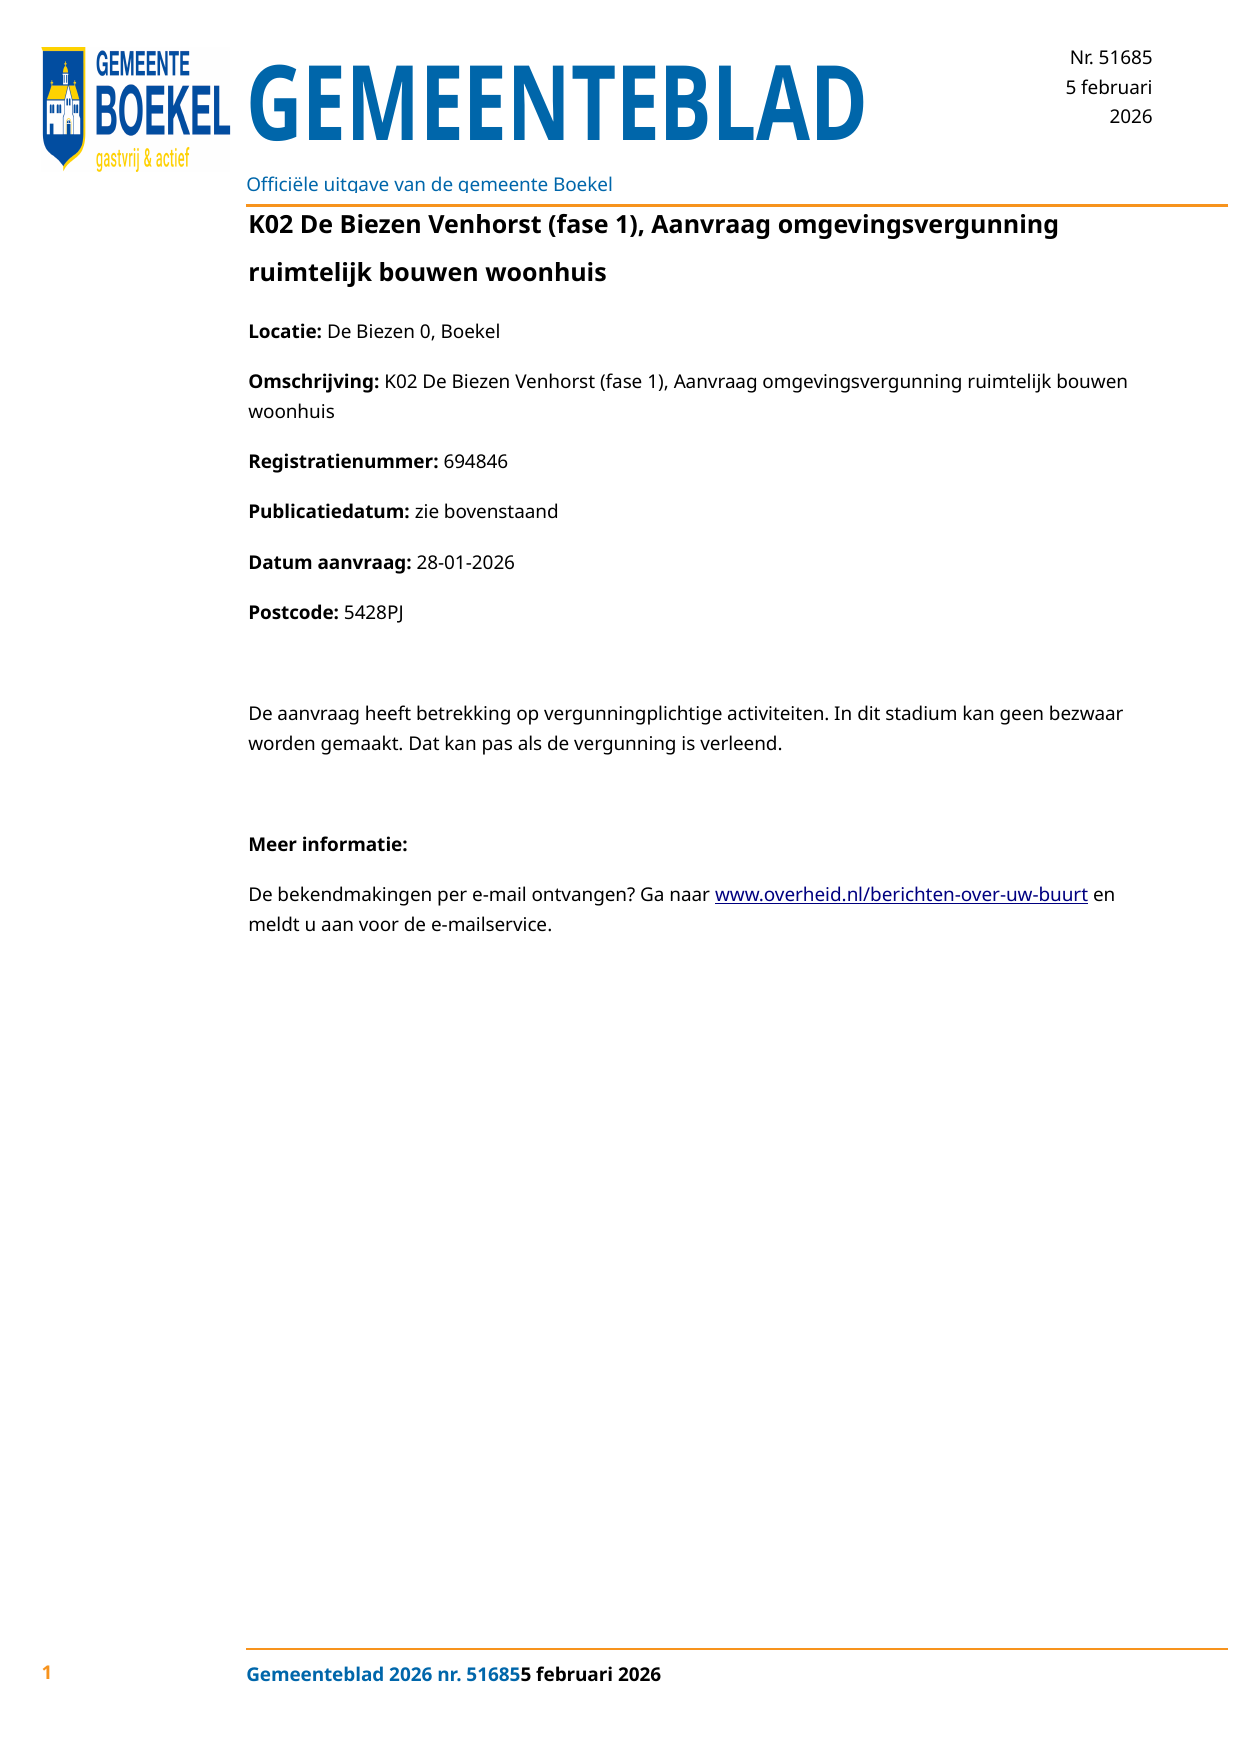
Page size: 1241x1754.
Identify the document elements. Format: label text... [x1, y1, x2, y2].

picture [41, 47, 231, 172]
text Datum aanvraag: 28-01-2026 [248, 549, 1152, 575]
text Registratienummer: 694846 [248, 448, 1152, 474]
text De aanvraag heeft betrekking op vergunningplichtige activiteiten. In dit stadium kan geen bezwaar worden gemaakt. Dat kan pas als de vergunning is verleend. [248, 700, 1152, 756]
text Meer informatie: [248, 831, 1152, 857]
text K02 De Biezen Venhorst (fase 1), Aanvraag omgevingsvergunning ruimtelijk bouwen woonhuis [248, 207, 1152, 288]
text Omschrijving: K02 De Biezen Venhorst (fase 1), Aanvraag omgevingsvergunning ruimtelijk bouwen woonhuis [248, 368, 1152, 424]
text De bekendmakingen per e-mail ontvangen? Ga naar www.overheid.nl/berichten-over-uw-buurt en meldt u aan voor de e-mailservice. [248, 881, 1152, 937]
text Publicatiedatum: zie bovenstaand [248, 499, 1152, 524]
text Locatie: De Biezen 0, Boekel [248, 318, 1152, 344]
text Postcode: 5428PJ [248, 599, 1152, 625]
